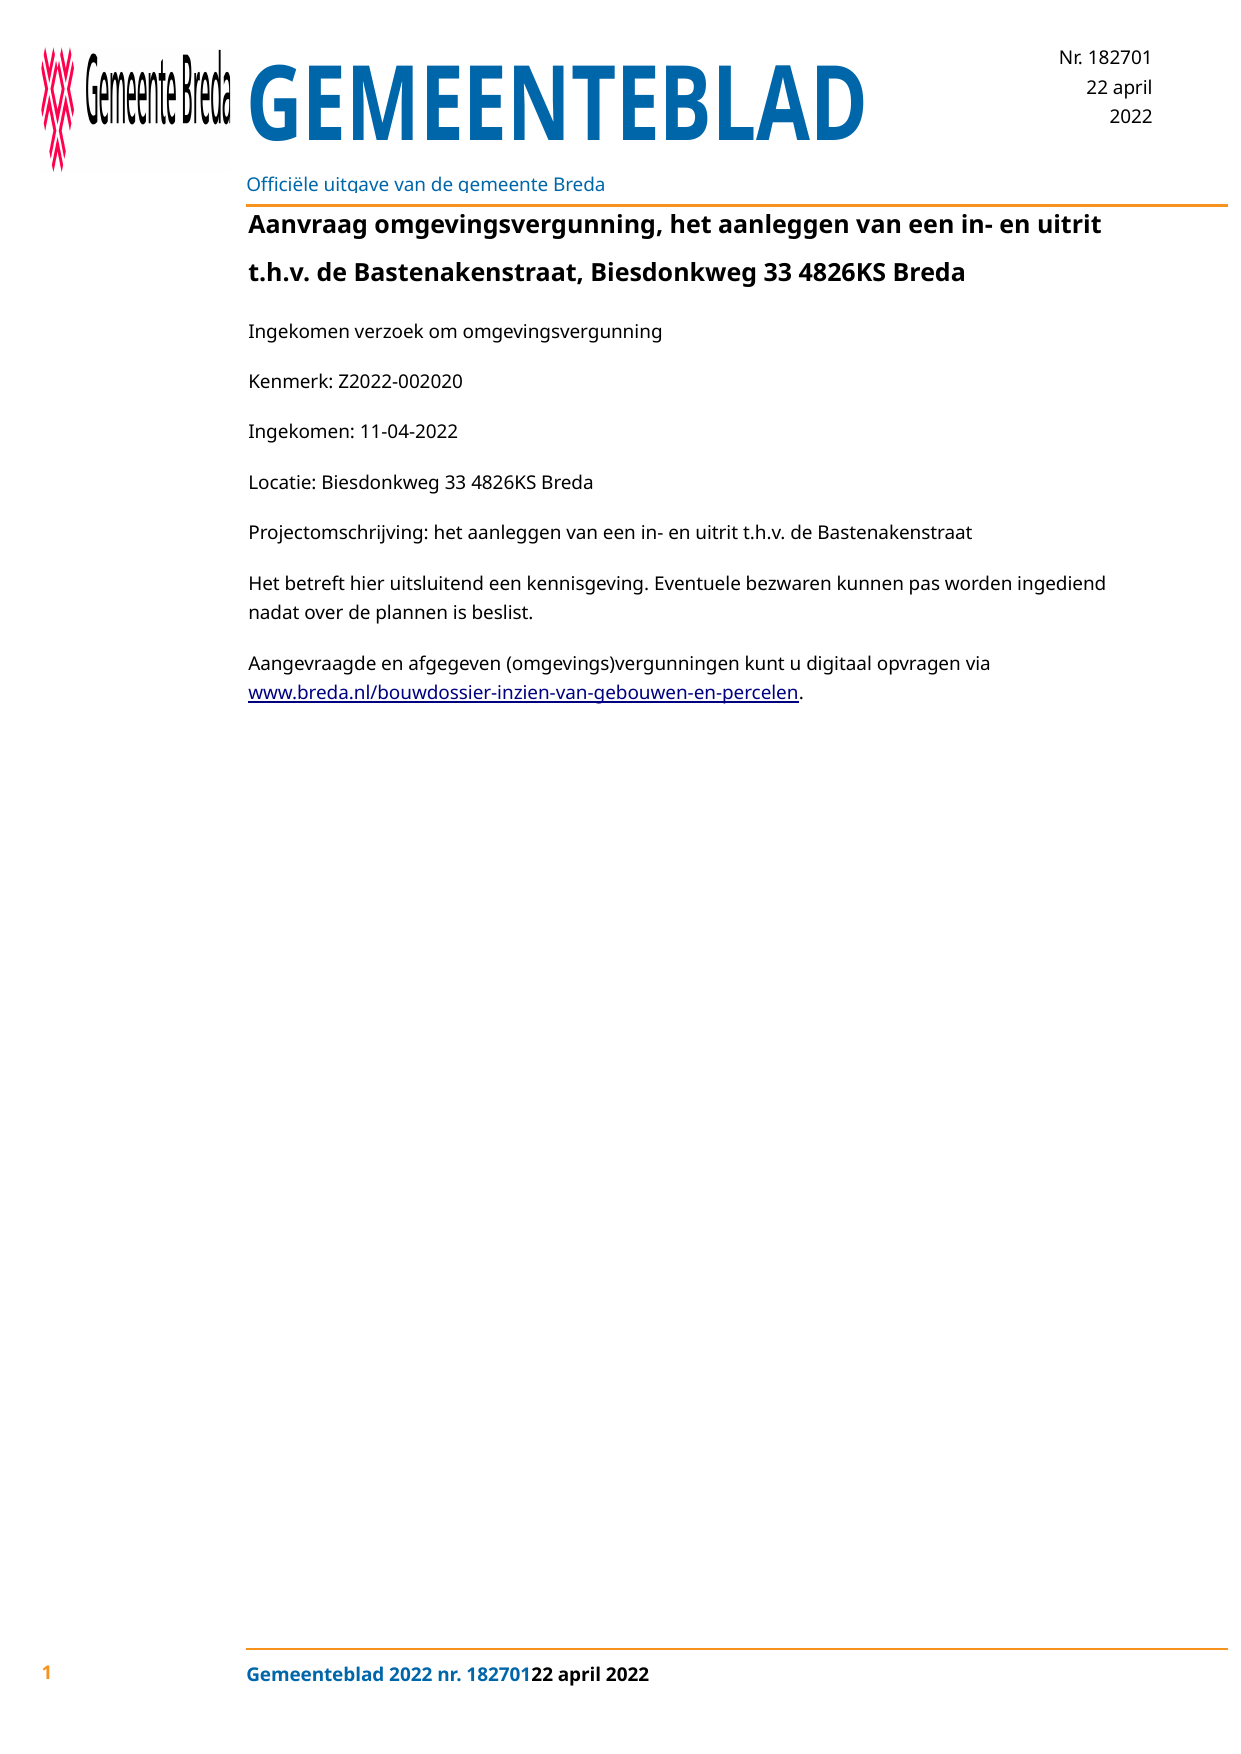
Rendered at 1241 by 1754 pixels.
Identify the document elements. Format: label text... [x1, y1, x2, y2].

text Kenmerk: Z2022-002020 [248, 368, 1152, 394]
picture [41, 47, 231, 172]
text Aangevraagde en afgegeven (omgevings)vergunningen kunt u digitaal opvragen via www.breda.nl/bouwdossier-inzien-van-gebouwen-en-percelen. [248, 650, 1152, 705]
text Ingekomen: 11-04-2022 [248, 419, 1152, 444]
text Locatie: Biesdonkweg 33 4826KS Breda [248, 469, 1152, 495]
text Aanvraag omgevingsvergunning, het aanleggen van een in- en uitrit t.h.v. de Bastenakenstraat, Biesdonkweg 33 4826KS Breda [248, 207, 1152, 288]
text Ingekomen verzoek om omgevingsvergunning [248, 318, 1152, 344]
text Projectomschrijving: het aanleggen van een in- en uitrit t.h.v. de Bastenakenstraat [248, 519, 1152, 545]
text Het betreft hier uitsluitend een kennisgeving. Eventuele bezwaren kunnen pas worden ingediend nadat over de plannen is beslist. [248, 570, 1152, 625]
